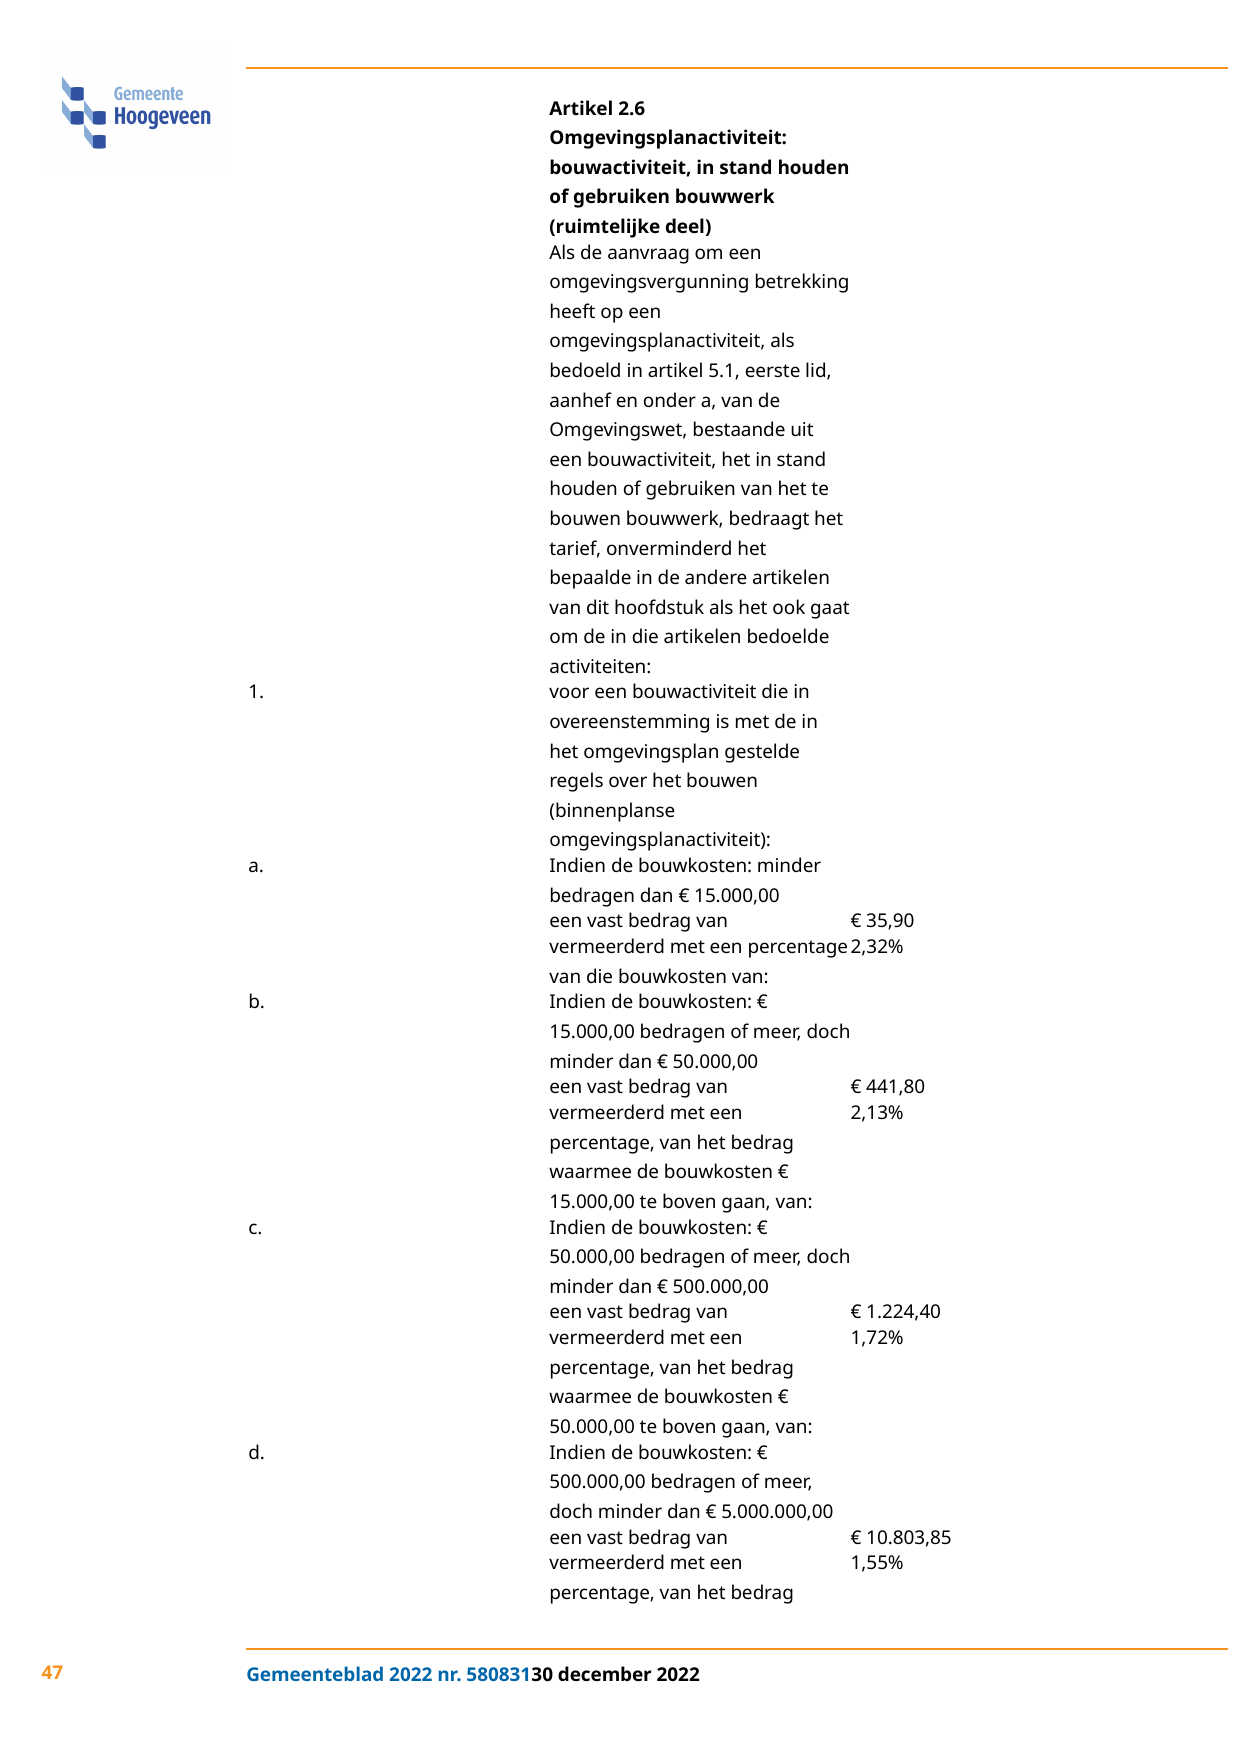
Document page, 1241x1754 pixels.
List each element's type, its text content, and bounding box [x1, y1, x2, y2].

table_cell [850, 1439, 1152, 1524]
table_cell € 441,80 [850, 1074, 1152, 1099]
table_cell € 10.803,85 [850, 1524, 1152, 1549]
table_cell a. [248, 853, 549, 908]
table_cell Indien de bouwkosten: minder bedragen dan € 15.000,00 [549, 853, 850, 908]
table_cell € 35,90 [850, 908, 1152, 933]
table_cell vermeerderd met een percentage, van het bedrag [549, 1550, 850, 1605]
table_cell een vast bedrag van [549, 1074, 850, 1099]
table_cell 1,72% [850, 1325, 1152, 1439]
table_cell vermeerderd met een percentage, van het bedrag waarmee de bouwkosten € 15.000,00 te boven gaan, van: [549, 1099, 850, 1214]
table_cell 2,32% [850, 934, 1152, 989]
table_cell [248, 1099, 549, 1214]
table_cell [248, 934, 549, 989]
table_cell [850, 679, 1152, 852]
table_cell [248, 95, 549, 239]
table_cell een vast bedrag van [549, 908, 850, 933]
table_cell € 1.224,40 [850, 1299, 1152, 1324]
table_cell [248, 1074, 549, 1099]
table_cell Indien de bouwkosten: € 50.000,00 bedragen of meer, doch minder dan € 500.000,00 [549, 1214, 850, 1299]
table_cell vermeerderd met een percentage, van het bedrag waarmee de bouwkosten € 50.000,00 te boven gaan, van: [549, 1325, 850, 1439]
table_cell [248, 1299, 549, 1324]
table_cell 1. [248, 679, 549, 852]
table_cell [850, 989, 1152, 1074]
table_cell [248, 1325, 549, 1439]
table_cell [850, 95, 1152, 239]
table_cell vermeerderd met een percentage van die bouwkosten van: [549, 934, 850, 989]
table_cell b. [248, 989, 549, 1074]
table_cell 2,13% [850, 1099, 1152, 1214]
table_cell Artikel 2.6 Omgevingsplanactiviteit: bouwactiviteit, in stand houden of gebruiken bouwwerk (ruimtelijke deel) [549, 95, 850, 239]
table_cell Als de aanvraag om een omgevingsvergunning betrekking heeft op een omgevingsplanactiviteit, als bedoeld in artikel 5.1, eerste lid, aanhef en onder a, van de Omgevingswet, bestaande uit een bouwactiviteit, het in stand houden of gebruiken van het te bouwen bouwwerk, bedraagt het tarief, onverminderd het bepaalde in de andere artikelen van dit hoofdstuk als het ook gaat om de in die artikelen bedoelde activiteiten: [549, 239, 850, 679]
table_cell een vast bedrag van [549, 1524, 850, 1549]
table_cell [248, 1524, 549, 1549]
table_cell Indien de bouwkosten: € 500.000,00 bedragen of meer, doch minder dan € 5.000.000,00 [549, 1439, 850, 1524]
picture [41, 47, 231, 172]
table_cell een vast bedrag van [549, 1299, 850, 1324]
table_cell d. [248, 1439, 549, 1524]
table_cell Indien de bouwkosten: € 15.000,00 bedragen of meer, doch minder dan € 50.000,00 [549, 989, 850, 1074]
table_cell [248, 1550, 549, 1605]
table_cell [248, 239, 549, 679]
table_cell 1,55% [850, 1550, 1152, 1605]
table_cell [850, 239, 1152, 679]
table_cell [248, 908, 549, 933]
table_cell c. [248, 1214, 549, 1299]
table_cell voor een bouwactiviteit die in overeenstemming is met de in het omgevingsplan gestelde regels over het bouwen (binnenplanse omgevingsplanactiviteit): [549, 679, 850, 852]
table_cell [850, 853, 1152, 908]
table_cell [850, 1214, 1152, 1299]
